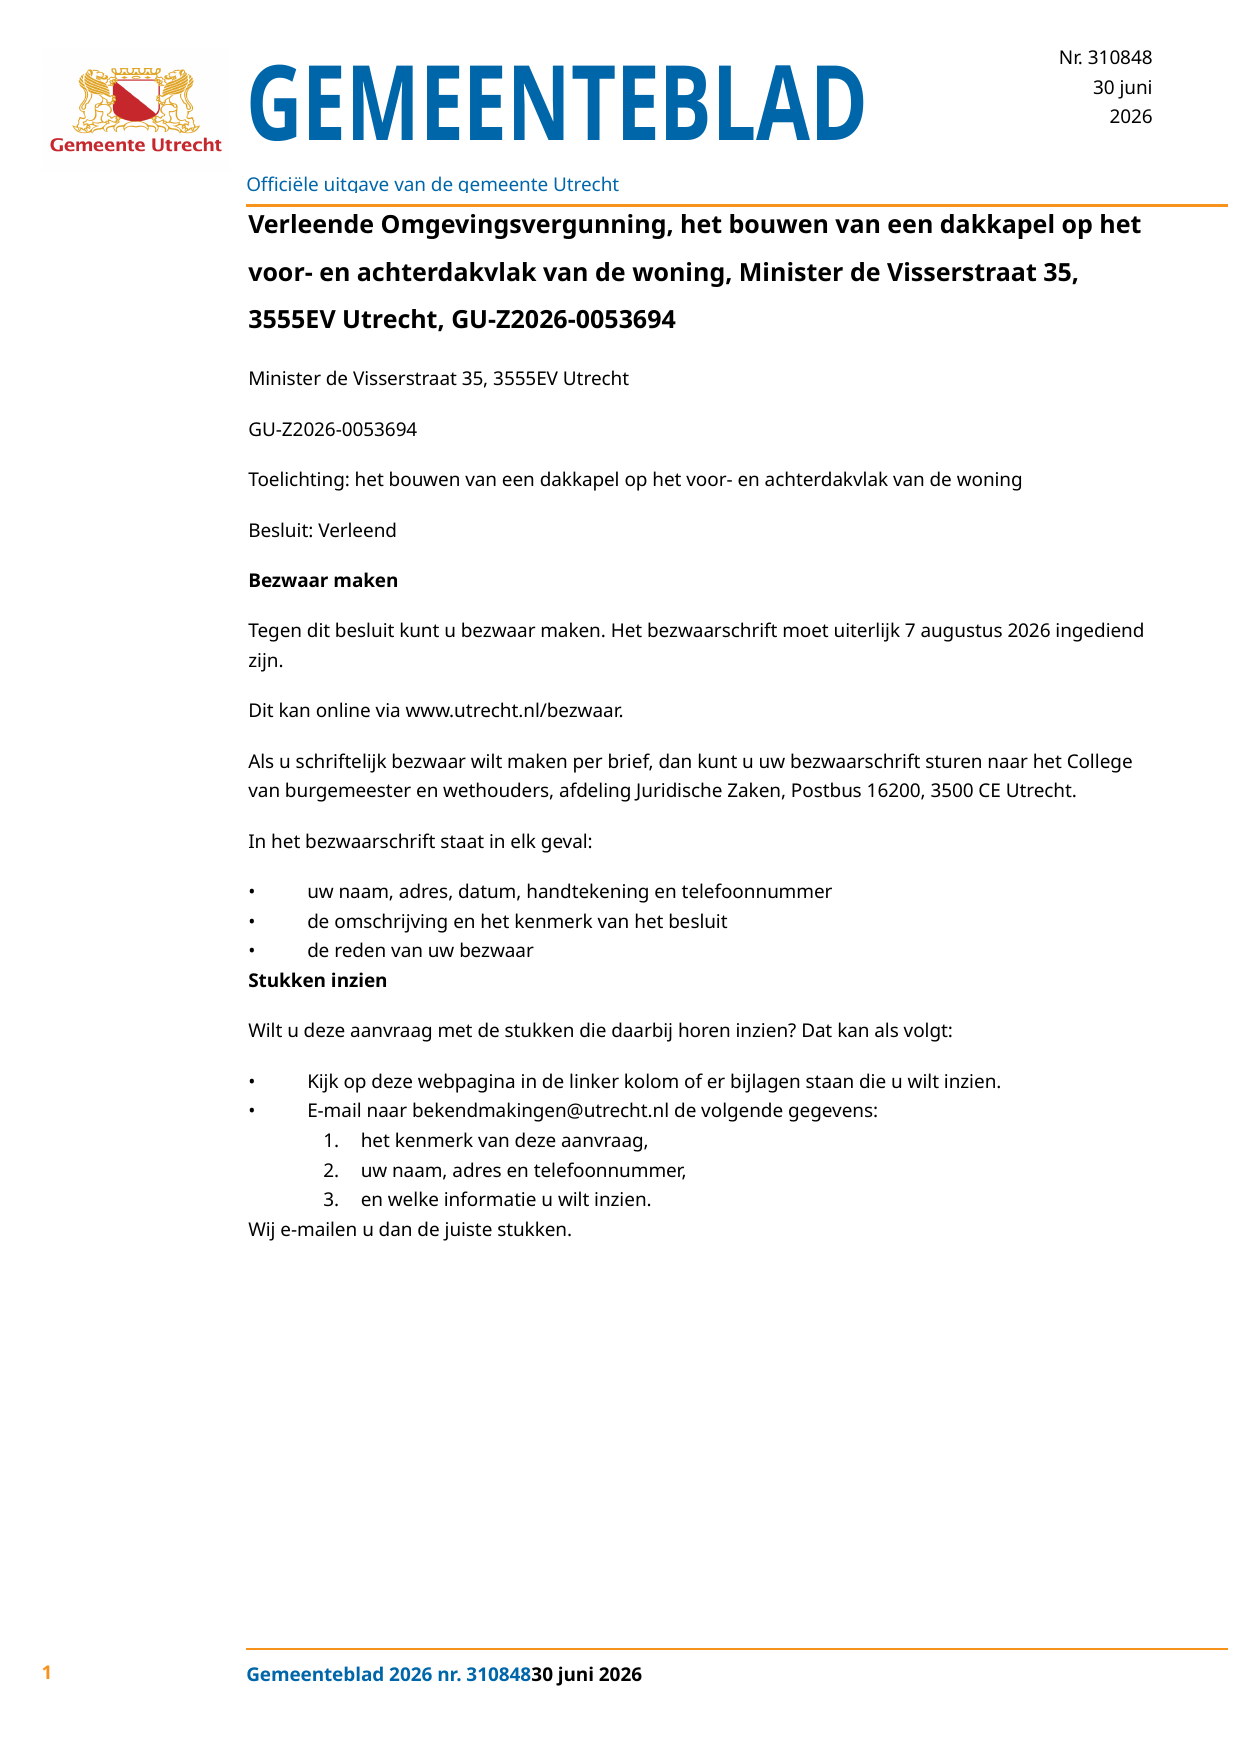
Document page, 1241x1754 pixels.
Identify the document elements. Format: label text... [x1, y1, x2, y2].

list de reden van uw bezwaar [248, 938, 1152, 963]
text Als u schriftelijk bezwaar wilt maken per brief, dan kunt u uw bezwaarschrift sturen naar het College van burgemeester en wethouders, afdeling Juridische Zaken, Postbus 16200, 3500 CE Utrecht. [248, 748, 1152, 803]
text Tegen dit besluit kunt u bezwaar maken. Het bezwaarschrift moet uiterlijk 7 augustus 2026 ingediend zijn. [248, 618, 1152, 673]
list en welke informatie u wilt inzien. [323, 1186, 1152, 1212]
text Besluit: Verleend [248, 517, 1152, 542]
text In het bezwaarschrift staat in elk geval: [248, 828, 1152, 854]
text Toelichting: het bouwen van een dakkapel op het voor- en achterdakvlak van de woning [248, 466, 1152, 492]
text Bezwaar maken [248, 567, 1152, 593]
list uw naam, adres, datum, handtekening en telefoonnummer [248, 878, 1152, 904]
text Wilt u deze aanvraag met de stukken die daarbij horen inzien? Dat kan als volgt: [248, 1018, 1152, 1043]
picture [41, 47, 231, 172]
list de omschrijving en het kenmerk van het besluit [248, 908, 1152, 934]
text Wij e-mailen u dan de juiste stukken. [248, 1216, 1152, 1242]
list het kenmerk van deze aanvraag, [323, 1127, 1152, 1153]
text Verleende Omgevingsvergunning, het bouwen van een dakkapel op het voor- en achterdakvlak van de woning, Minister de Visserstraat 35, 3555EV Utrecht, GU-Z2026-0053694 [248, 207, 1152, 336]
text Minister de Visserstraat 35, 3555EV Utrecht [248, 366, 1152, 391]
text GU-Z2026-0053694 [248, 416, 1152, 442]
list Kijk op deze webpagina in de linker kolom of er bijlagen staan die u wilt inzien. [248, 1068, 1152, 1094]
text Dit kan online via www.utrecht.nl/bezwaar. [248, 698, 1152, 723]
list E-mail naar bekendmakingen@utrecht.nl de volgende gegevens: [248, 1098, 1152, 1123]
text Stukken inzien [248, 967, 1152, 993]
list uw naam, adres en telefoonnummer, [323, 1157, 1152, 1182]
